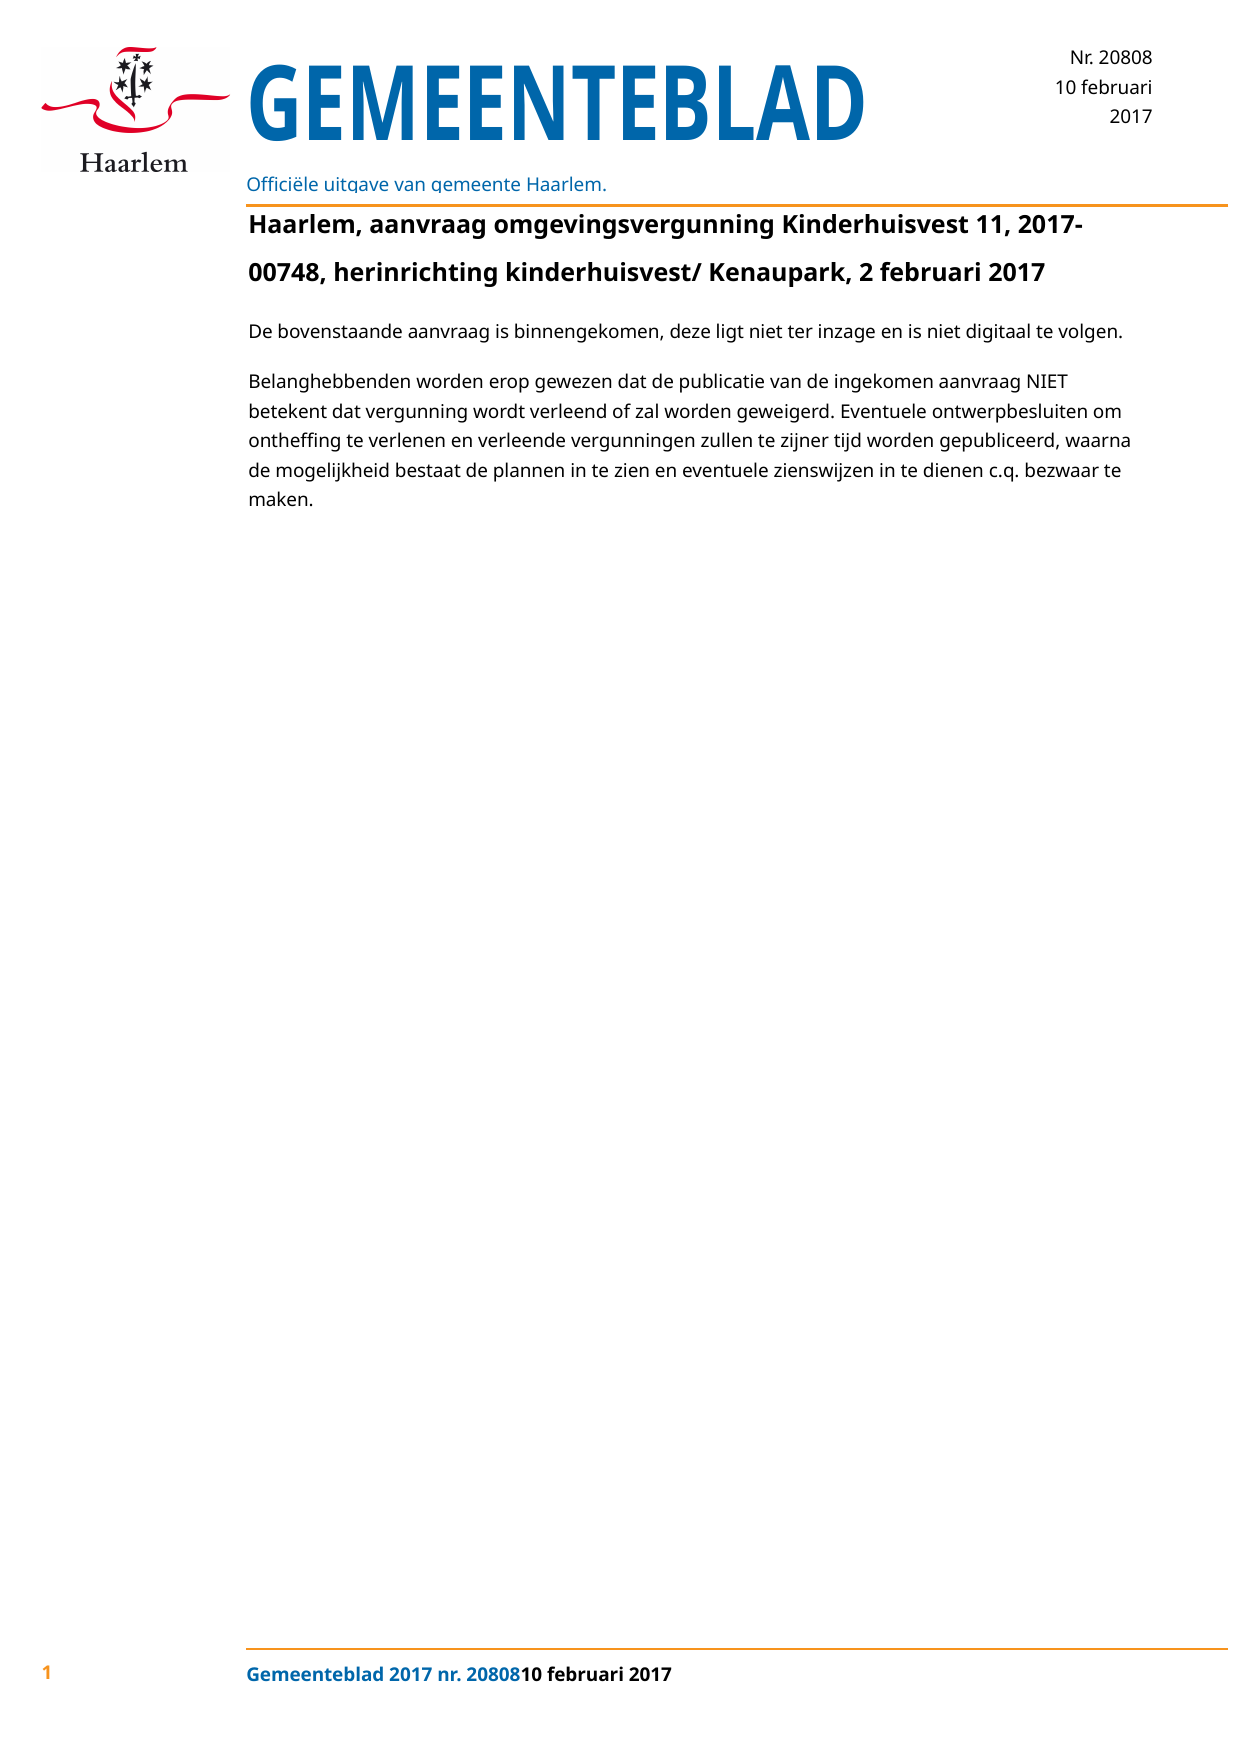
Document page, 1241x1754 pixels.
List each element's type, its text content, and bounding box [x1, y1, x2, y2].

picture [41, 47, 231, 172]
text Haarlem, aanvraag omgevingsvergunning Kinderhuisvest 11, 2017-00748, herinrichting kinderhuisvest/ Kenaupark, 2 februari 2017 [248, 207, 1152, 288]
text De bovenstaande aanvraag is binnengekomen, deze ligt niet ter inzage en is niet digitaal te volgen. [248, 318, 1152, 344]
text Belanghebbenden worden erop gewezen dat de publicatie van de ingekomen aanvraag NIET betekent dat vergunning wordt verleend of zal worden geweigerd. Eventuele ontwerpbesluiten om ontheffing te verlenen en verleende vergunningen zullen te zijner tijd worden gepubliceerd, waarna de mogelijkheid bestaat de plannen in te zien en eventuele zienswijzen in te dienen c.q. bezwaar te maken. [248, 368, 1152, 512]
